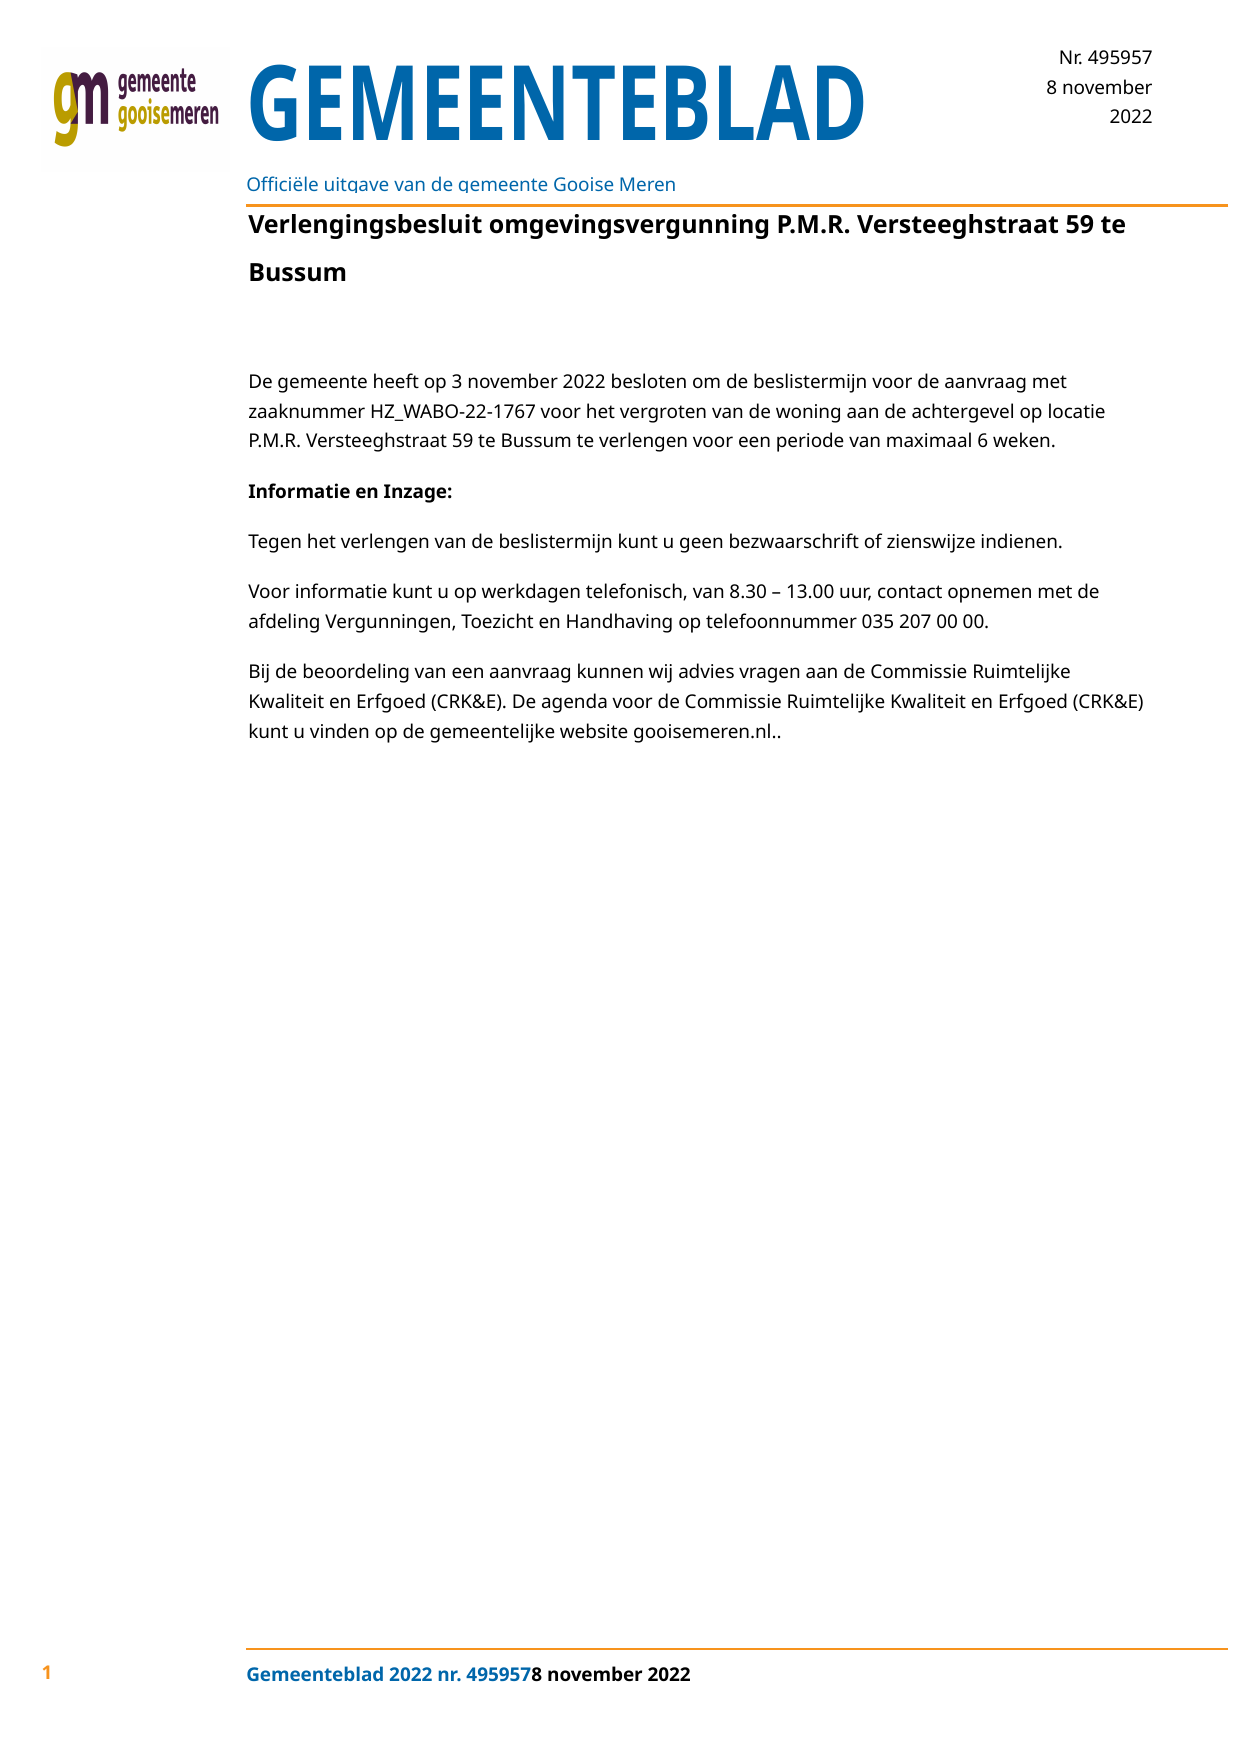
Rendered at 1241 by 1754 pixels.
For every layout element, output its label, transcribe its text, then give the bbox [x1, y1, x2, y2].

text De gemeente heeft op 3 november 2022 besloten om de beslistermijn voor de aanvraag met zaaknummer HZ_WABO-22-1767 voor het vergroten van de woning aan de achtergevel op locatie P.M.R. Versteeghstraat 59 te Bussum te verlengen voor een periode van maximaal 6 weken. [248, 368, 1152, 453]
text Informatie en Inzage: [248, 478, 1152, 504]
text Bij de beoordeling van een aanvraag kunnen wij advies vragen aan de Commissie Ruimtelijke Kwaliteit en Erfgoed (CRK&E). De agenda voor de Commissie Ruimtelijke Kwaliteit en Erfgoed (CRK&E) kunt u vinden op de gemeentelijke website gooisemeren.nl.. [248, 659, 1152, 744]
text Voor informatie kunt u op werkdagen telefonisch, van 8.30 – 13.00 uur, contact opnemen met de afdeling Vergunningen, Toezicht en Handhaving op telefoonnummer 035 207 00 00. [248, 579, 1152, 634]
picture [41, 47, 231, 172]
text Tegen het verlengen van de beslistermijn kunt u geen bezwaarschrift of zienswijze indienen. [248, 528, 1152, 554]
text Verlengingsbesluit omgevingsvergunning P.M.R. Versteeghstraat 59 te Bussum [248, 207, 1152, 288]
